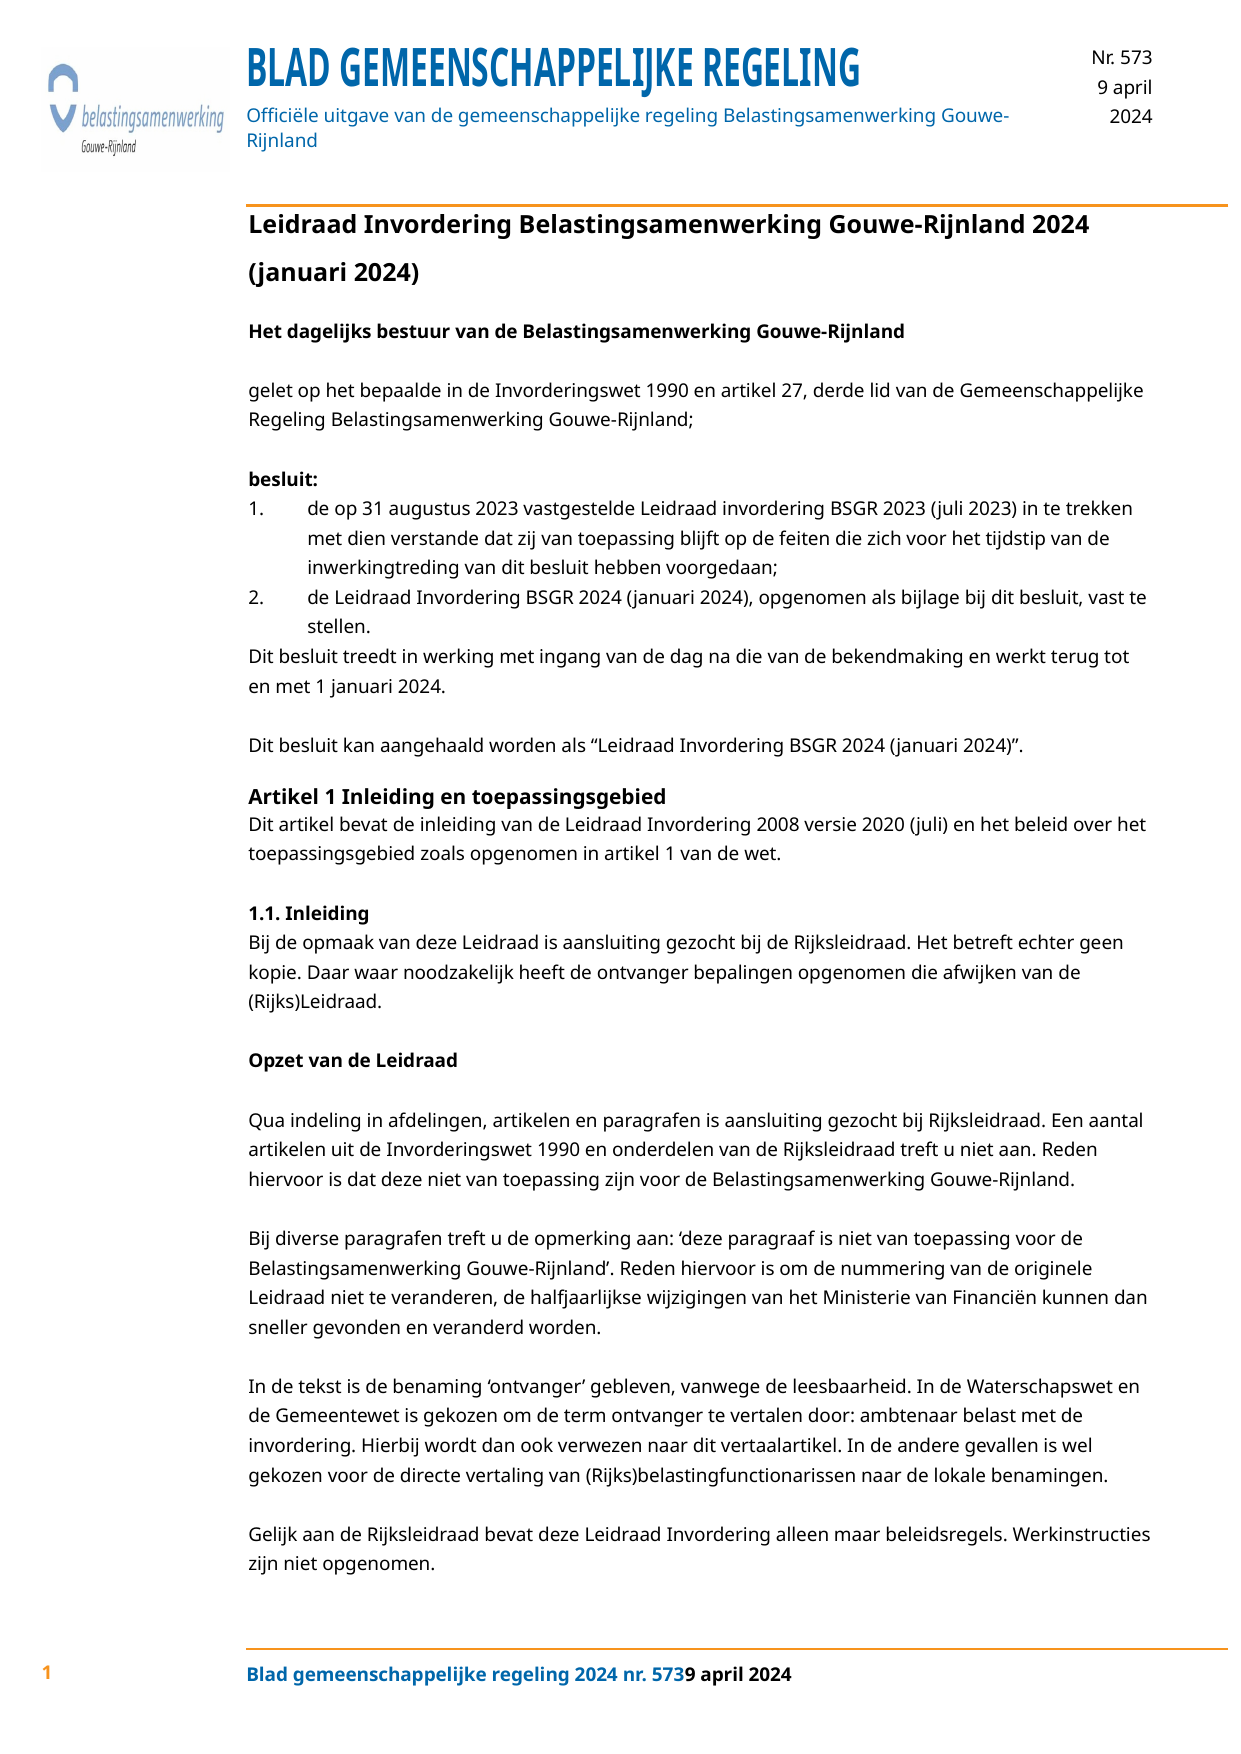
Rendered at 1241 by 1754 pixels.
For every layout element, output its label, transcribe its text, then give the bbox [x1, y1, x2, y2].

text Dit besluit treedt in werking met ingang van de dag na die van de bekendmaking en werkt terug tot en met 1 januari 2024. [248, 643, 1152, 699]
text In de tekst is de benaming ‘ontvanger’ gebleven, vanwege de leesbaarheid. In de Waterschapswet en de Gemeentewet is gekozen om de term ontvanger te vertalen door: ambtenaar belast met de invordering. Hierbij wordt dan ook verwezen naar dit vertaalartikel. In de andere gevallen is wel gekozen voor de directe vertaling van (Rijks)belastingfunctionarissen naar de lokale benamingen. [248, 1373, 1152, 1487]
list de op 31 augustus 2023 vastgestelde Leidraad invordering BSGR 2023 (juli 2023) in te trekken met dien verstande dat zij van toepassing blijft op de feiten die zich voor het tijdstip van de inwerkingtreding van dit besluit hebben voorgedaan; [248, 495, 1152, 580]
text Dit artikel bevat de inleiding van de Leidraad Invordering 2008 versie 2020 (juli) en het beleid over het toepassingsgebied zoals opgenomen in artikel 1 van de wet. [248, 811, 1152, 866]
text Qua indeling in afdelingen, artikelen en paragrafen is aansluiting gezocht bij Rijksleidraad. Een aantal artikelen uit de Invorderingswet 1990 en onderdelen van de Rijksleidraad treft u niet aan. Reden hiervoor is dat deze niet van toepassing zijn voor de Belastingsamenwerking Gouwe-Rijnland. [248, 1107, 1152, 1192]
text Het dagelijks bestuur van de Belastingsamenwerking Gouwe-Rijnland [248, 318, 1152, 344]
list de Leidraad Invordering BSGR 2024 (januari 2024), opgenomen als bijlage bij dit besluit, vast te stellen. [248, 584, 1152, 639]
text Leidraad Invordering Belastingsamenwerking Gouwe-Rijnland 2024 (januari 2024) [248, 207, 1152, 288]
text besluit: [248, 466, 1152, 492]
text Opzet van de Leidraad [248, 1048, 1152, 1073]
picture [41, 47, 231, 172]
text Gelijk aan de Rijksleidraad bevat deze Leidraad Invordering alleen maar beleidsregels. Werkinstructies zijn niet opgenomen. [248, 1521, 1152, 1576]
text Bij de opmaak van deze Leidraad is aansluiting gezocht bij de Rijksleidraad. Het betreft echter geen kopie. Daar waar noodzakelijk heeft de ontvanger bepalingen opgenomen die afwijken van de (Rijks)Leidraad. [248, 929, 1152, 1014]
text 1.1. Inleiding [248, 900, 1152, 925]
text Bij diverse paragrafen treft u de opmerking aan: ‘deze paragraaf is niet van toepassing voor de Belastingsamenwerking Gouwe-Rijnland’. Reden hiervoor is om de nummering van de originele Leidraad niet te veranderen, de halfjaarlijkse wijzigingen van het Ministerie van Financiën kunnen dan sneller gevonden en veranderd worden. [248, 1225, 1152, 1339]
text Artikel 1 Inleiding en toepassingsgebied [248, 782, 1152, 811]
text Dit besluit kan aangehaald worden als “Leidraad Invordering BSGR 2024 (januari 2024)”. [248, 732, 1152, 758]
text gelet op het bepaalde in de Invorderingswet 1990 en artikel 27, derde lid van de Gemeenschappelijke Regeling Belastingsamenwerking Gouwe-Rijnland; [248, 377, 1152, 432]
